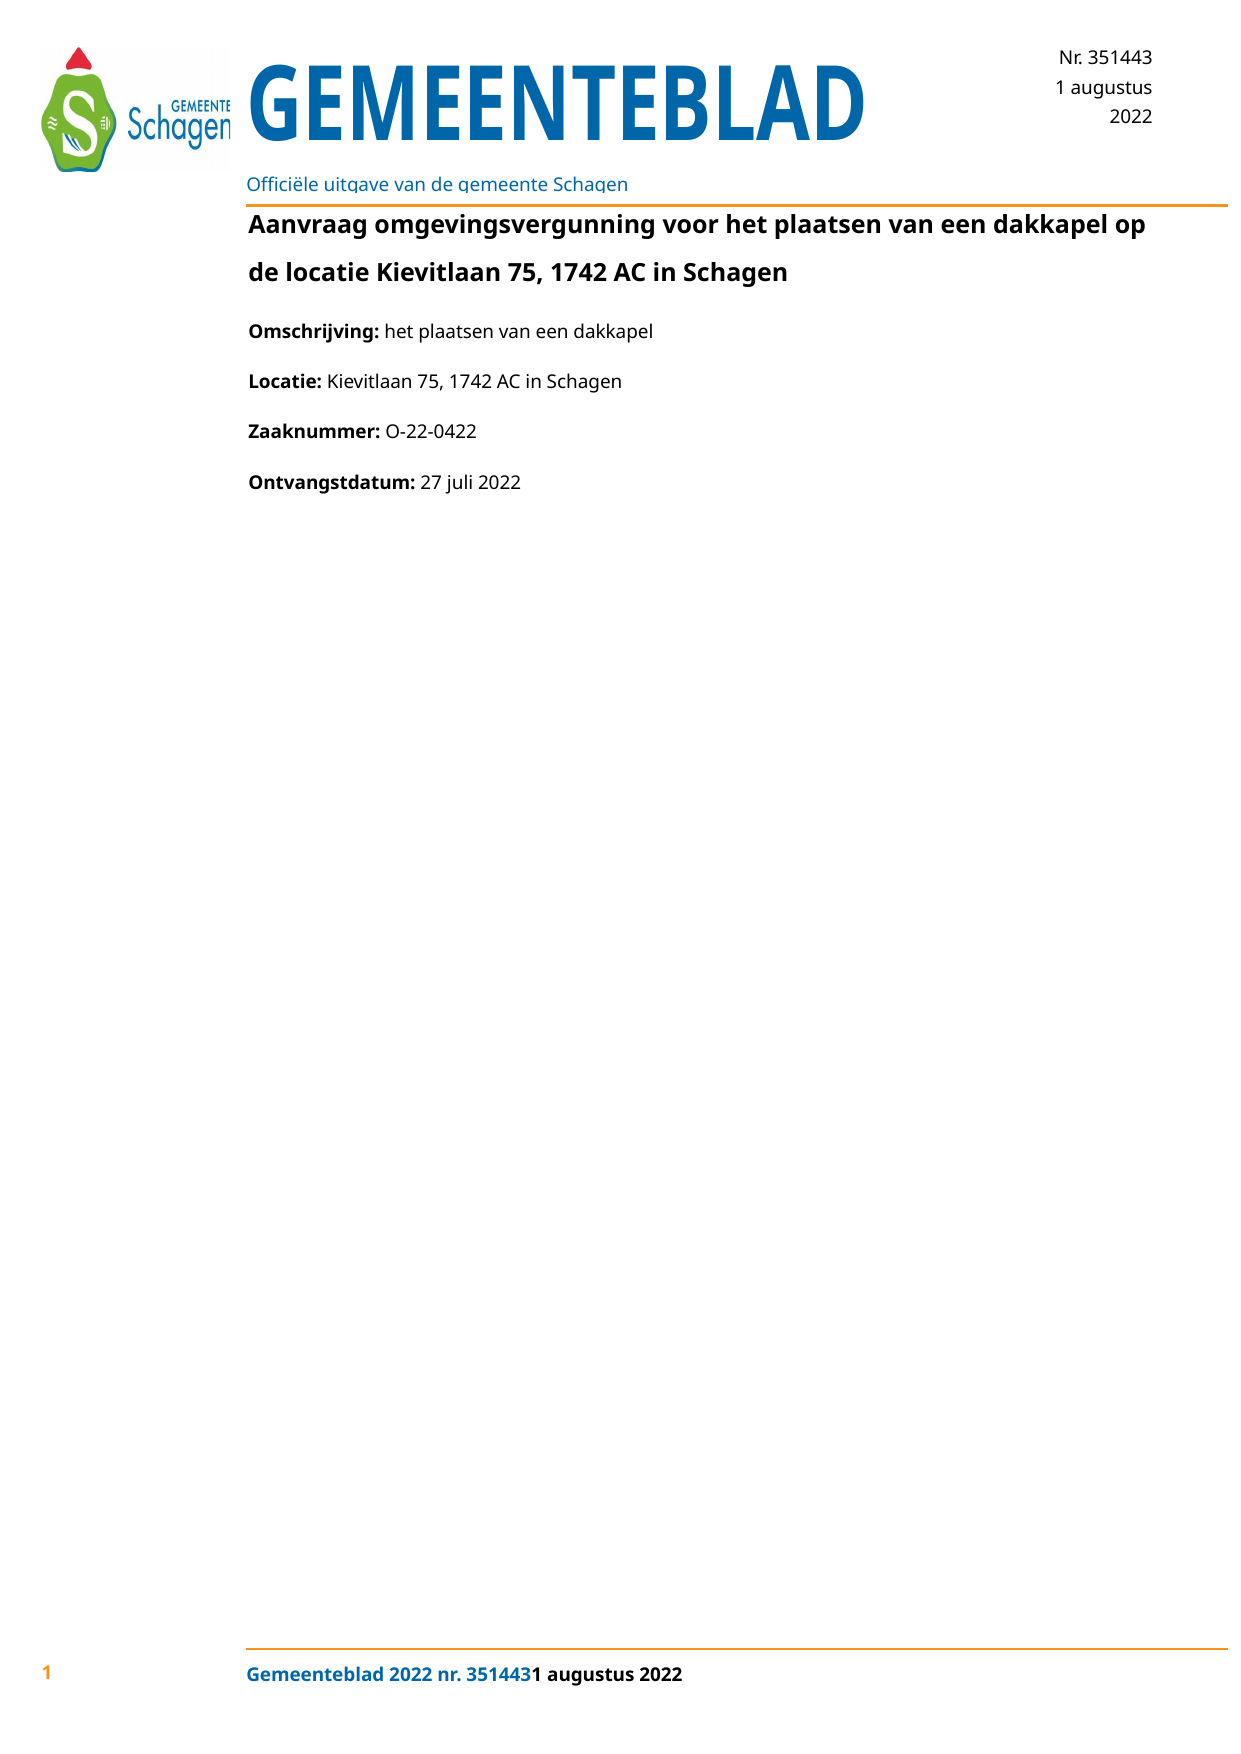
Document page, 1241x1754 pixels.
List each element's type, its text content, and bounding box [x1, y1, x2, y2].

text Ontvangstdatum: 27 juli 2022 [248, 469, 1152, 495]
picture [41, 47, 231, 172]
text Omschrijving: het plaatsen van een dakkapel [248, 318, 1152, 344]
text Zaaknummer: O-22-0422 [248, 419, 1152, 444]
text Aanvraag omgevingsvergunning voor het plaatsen van een dakkapel op de locatie Kievitlaan 75, 1742 AC in Schagen [248, 207, 1152, 288]
text Locatie: Kievitlaan 75, 1742 AC in Schagen [248, 368, 1152, 394]
